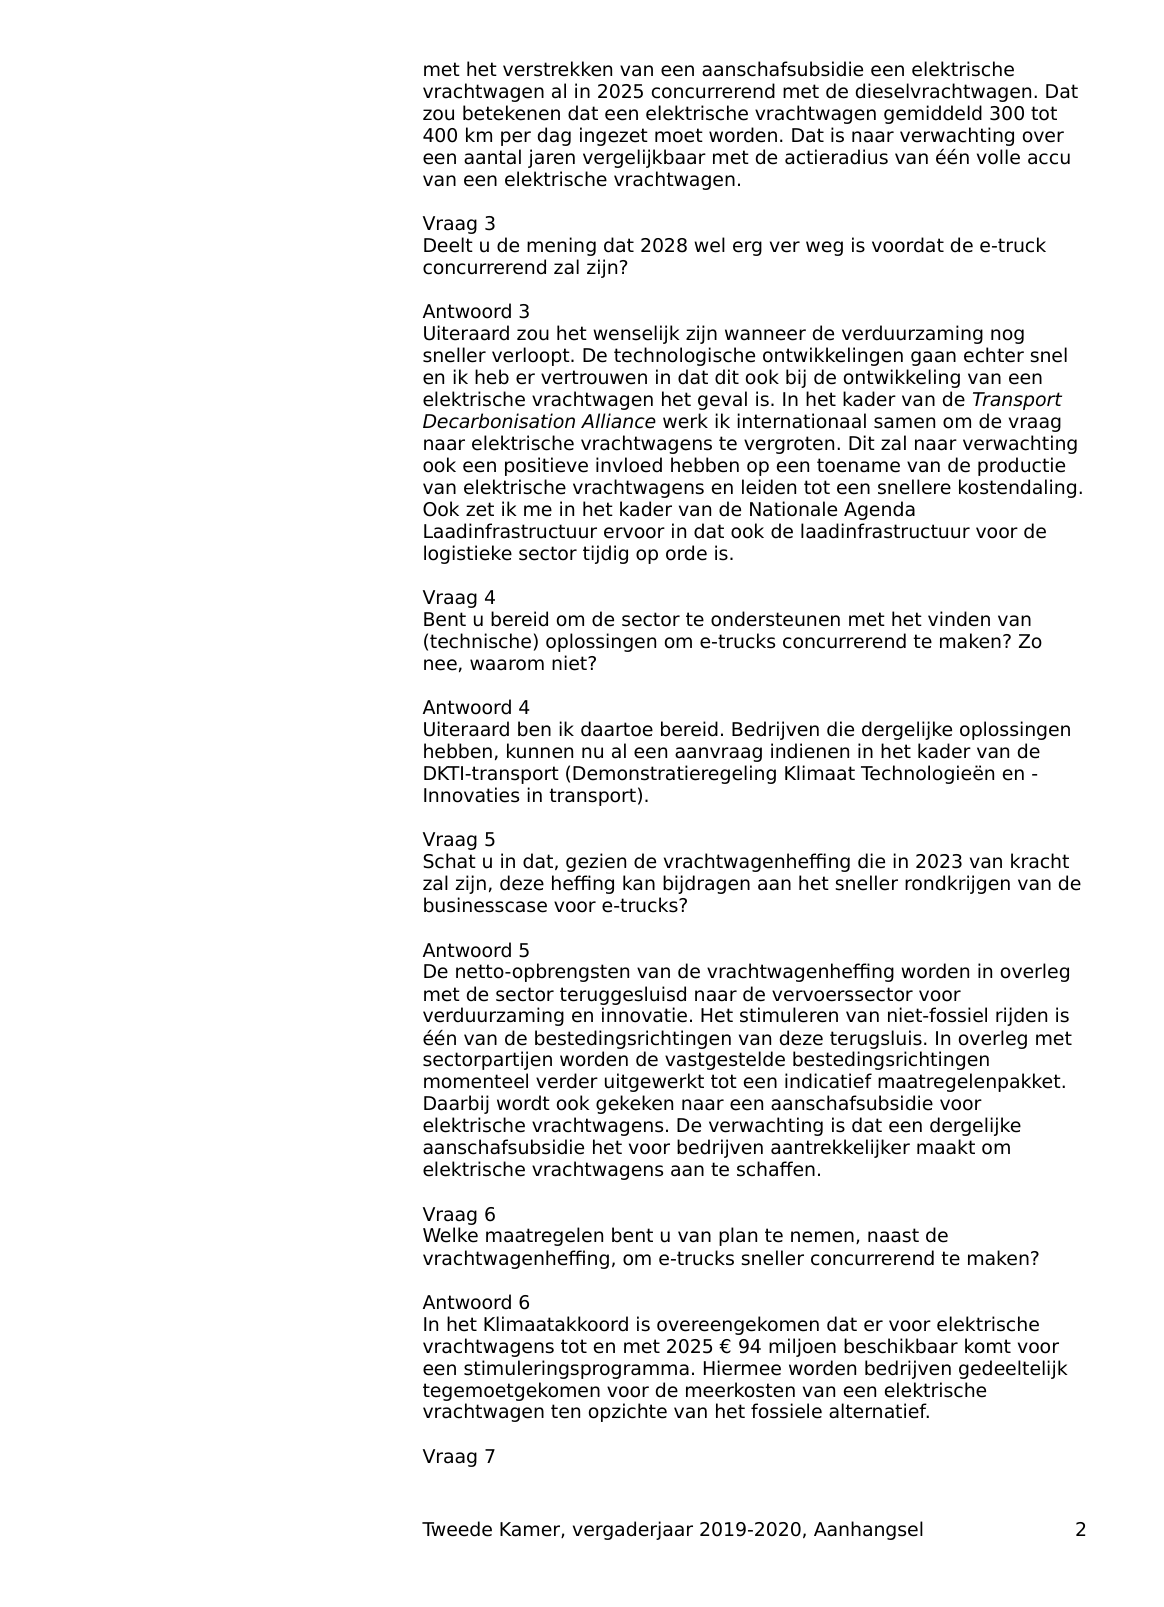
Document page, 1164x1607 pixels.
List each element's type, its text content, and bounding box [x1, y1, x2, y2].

text Uiteraard zou het wenselijk zijn wanneer de verduurzaming nog sneller verloopt. De technologische ontwikkelingen gaan echter snel en ik heb er vertrouwen in dat dit ook bij de ontwikkeling van een elektrische vrachtwagen het geval is. In het kader van de Transport Decarbonisation Alliance werk ik internationaal samen om de vraag naar elektrische vrachtwagens te vergroten. Dit zal naar verwachting ook een positieve invloed hebben op een toename van de productie van elektrische vrachtwagens en leiden tot een snellere kostendaling. Ook zet ik me in het kader van de Nationale Agenda Laadinfrastructuur ervoor in dat ook de laadinfrastructuur voor de logistieke sector tijdig op orde is. [422, 323, 1087, 565]
text Vraag 7 [422, 1446, 1087, 1468]
text In het Klimaatakkoord is overeengekomen dat er voor elektrische vrachtwagens tot en met 2025 € 94 miljoen beschikbaar komt voor een stimuleringsprogramma. Hiermee worden bedrijven gedeeltelijk tegemoetgekomen voor de meerkosten van een elektrische vrachtwagen ten opzichte van het fossiele alternatief. [422, 1313, 1087, 1423]
text Bent u bereid om de sector te ondersteunen met het vinden van (technische) oplossingen om e-trucks concurrerend te maken? Zo nee, waarom niet? [422, 609, 1087, 675]
text Vraag 6 [422, 1203, 1087, 1225]
text Vraag 3 [422, 213, 1087, 235]
text Vraag 5 [422, 829, 1087, 851]
text De netto-opbrengsten van de vrachtwagenheffing worden in overleg met de sector teruggesluisd naar de vervoerssector voor verduurzaming en innovatie. Het stimuleren van niet-fossiel rijden is één van de bestedingsrichtingen van deze terugsluis. In overleg met sectorpartijen worden de vastgestelde bestedingsrichtingen momenteel verder uitgewerkt tot een indicatief maatregelenpakket. Daarbij wordt ook gekeken naar een aanschafsubsidie voor elektrische vrachtwagens. De verwachting is dat een dergelijke aanschafsubsidie het voor bedrijven aantrekkelijker maakt om elektrische vrachtwagens aan te schaffen. [422, 961, 1087, 1181]
text met het verstrekken van een aanschafsubsidie een elektrische vrachtwagen al in 2025 concurrerend met de dieselvrachtwagen. Dat zou betekenen dat een elektrische vrachtwagen gemiddeld 300 tot 400 km per dag ingezet moet worden. Dat is naar verwachting over een aantal jaren vergelijkbaar met de actieradius van één volle accu van een elektrische vrachtwagen. [422, 59, 1087, 191]
text Vraag 4 [422, 587, 1087, 609]
text Antwoord 6 [422, 1292, 1087, 1313]
text Schat u in dat, gezien de vrachtwagenheffing die in 2023 van kracht zal zijn, deze heffing kan bijdragen aan het sneller rondkrijgen van de businesscase voor e-trucks? [422, 851, 1087, 917]
text Uiteraard ben ik daartoe bereid. Bedrijven die dergelijke oplossingen hebben, kunnen nu al een aanvraag indienen in het kader van de DKTI-transport (Demonstratieregeling Klimaat Technologieën en -Innovaties in transport). [422, 719, 1087, 807]
text Deelt u de mening dat 2028 wel erg ver weg is voordat de e-truck concurrerend zal zijn? [422, 235, 1087, 279]
text Welke maatregelen bent u van plan te nemen, naast de vrachtwagenheffing, om e-trucks sneller concurrerend te maken? [422, 1225, 1087, 1269]
text Antwoord 3 [422, 301, 1087, 323]
text Antwoord 5 [422, 939, 1087, 961]
text Antwoord 4 [422, 697, 1087, 719]
